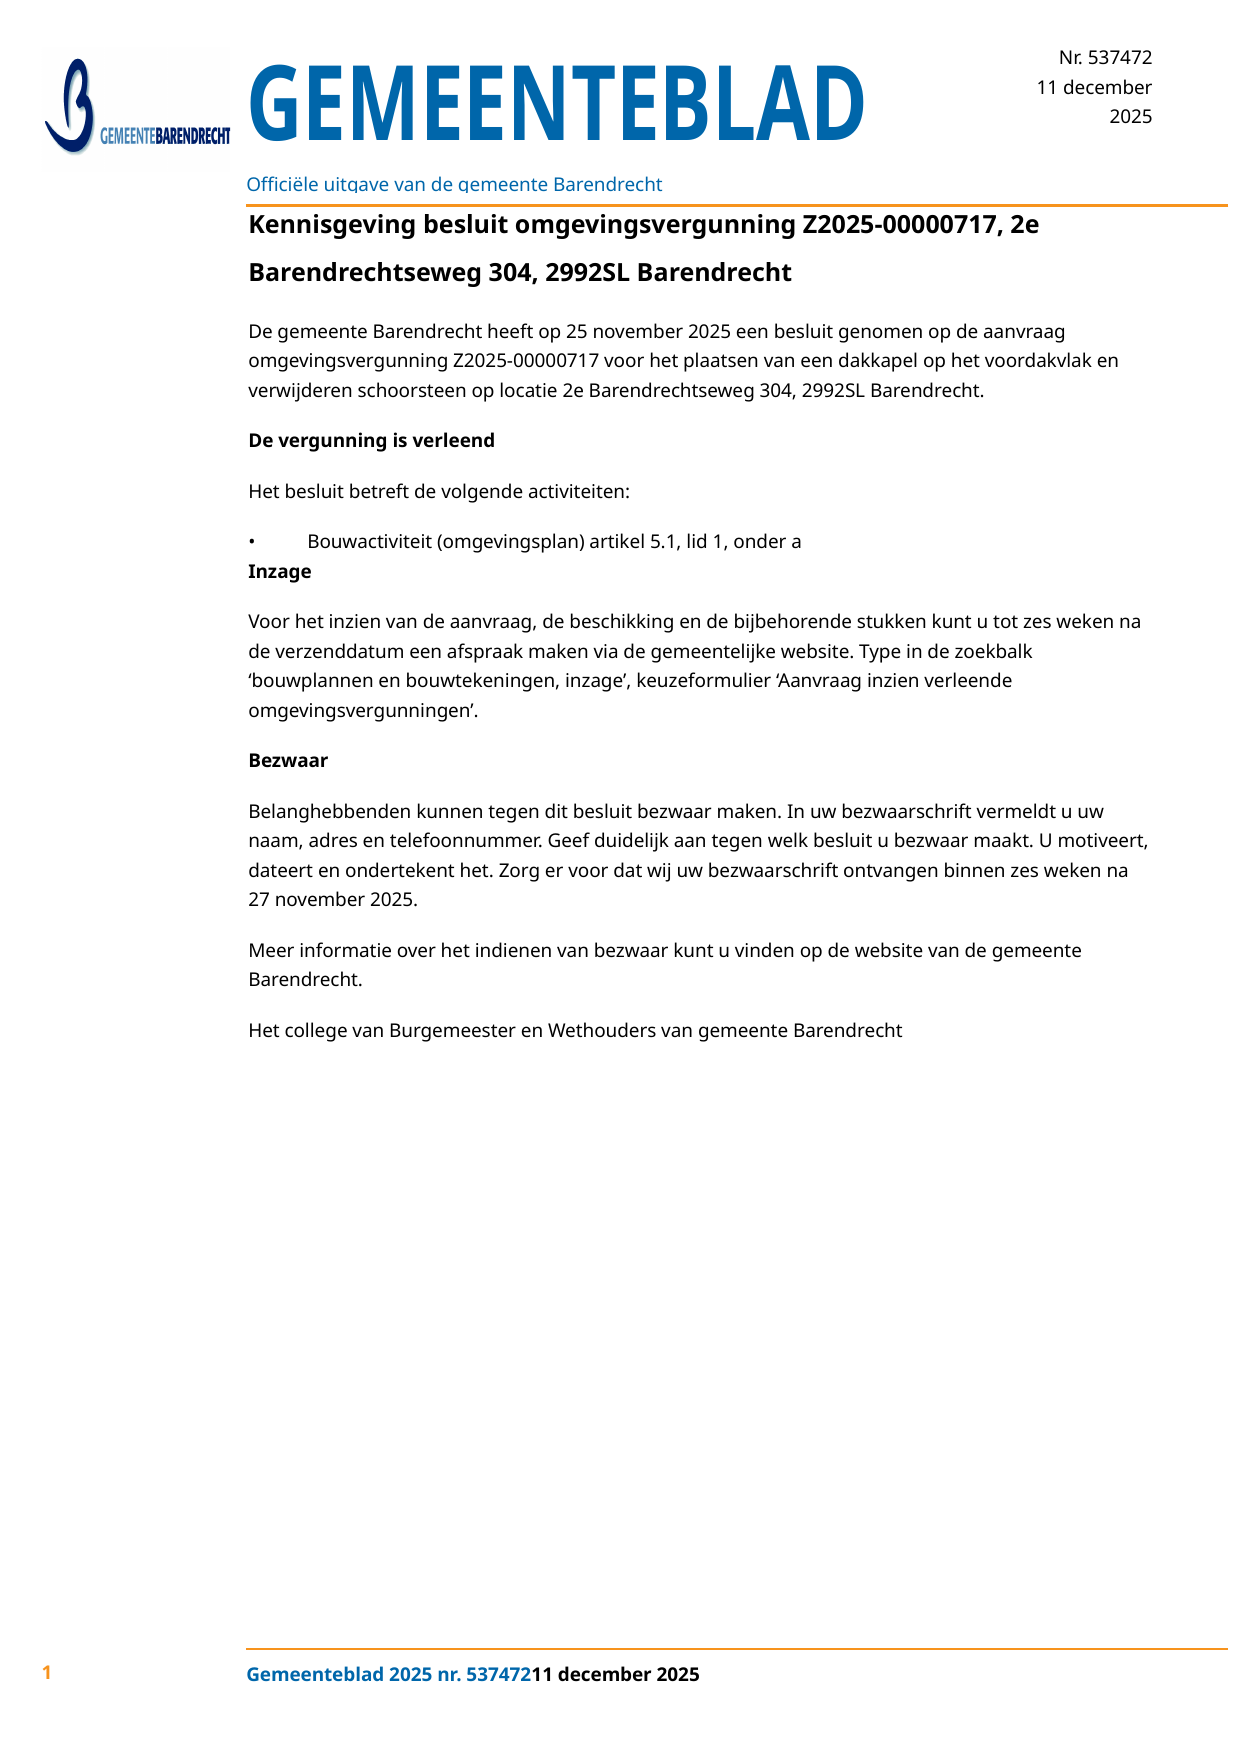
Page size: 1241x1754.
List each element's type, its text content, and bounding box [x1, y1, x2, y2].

text De gemeente Barendrecht heeft op 25 november 2025 een besluit genomen op de aanvraag omgevingsvergunning Z2025-00000717 voor het plaatsen van een dakkapel op het voordakvlak en verwijderen schoorsteen op locatie 2e Barendrechtseweg 304, 2992SL Barendrecht. [248, 318, 1152, 403]
text Belanghebbenden kunnen tegen dit besluit bezwaar maken. In uw bezwaarschrift vermeldt u uw naam, adres en telefoonnummer. Geef duidelijk aan tegen welk besluit u bezwaar maakt. U motiveert, dateert en ondertekent het. Zorg er voor dat wij uw bezwaarschrift ontvangen binnen zes weken na 27 november 2025. [248, 798, 1152, 912]
picture [41, 47, 231, 172]
text Bezwaar [248, 747, 1152, 773]
list Bouwactiviteit (omgevingsplan) artikel 5.1, lid 1, onder a [248, 528, 1152, 554]
text Inzage [248, 558, 1152, 584]
text Kennisgeving besluit omgevingsvergunning Z2025-00000717, 2e Barendrechtseweg 304, 2992SL Barendrecht [248, 207, 1152, 288]
text Het college van Burgemeester en Wethouders van gemeente Barendrecht [248, 1017, 1152, 1043]
text De vergunning is verleend [248, 427, 1152, 453]
text Meer informatie over het indienen van bezwaar kunt u vinden op de website van de gemeente Barendrecht. [248, 937, 1152, 992]
text Het besluit betreft de volgende activiteiten: [248, 478, 1152, 504]
text Voor het inzien van de aanvraag, de beschikking en de bijbehorende stukken kunt u tot zes weken na de verzenddatum een afspraak maken via de gemeentelijke website. Type in de zoekbalk ‘bouwplannen en bouwtekeningen, inzage’, keuzeformulier ‘Aanvraag inzien verleende omgevingsvergunningen’. [248, 608, 1152, 723]
